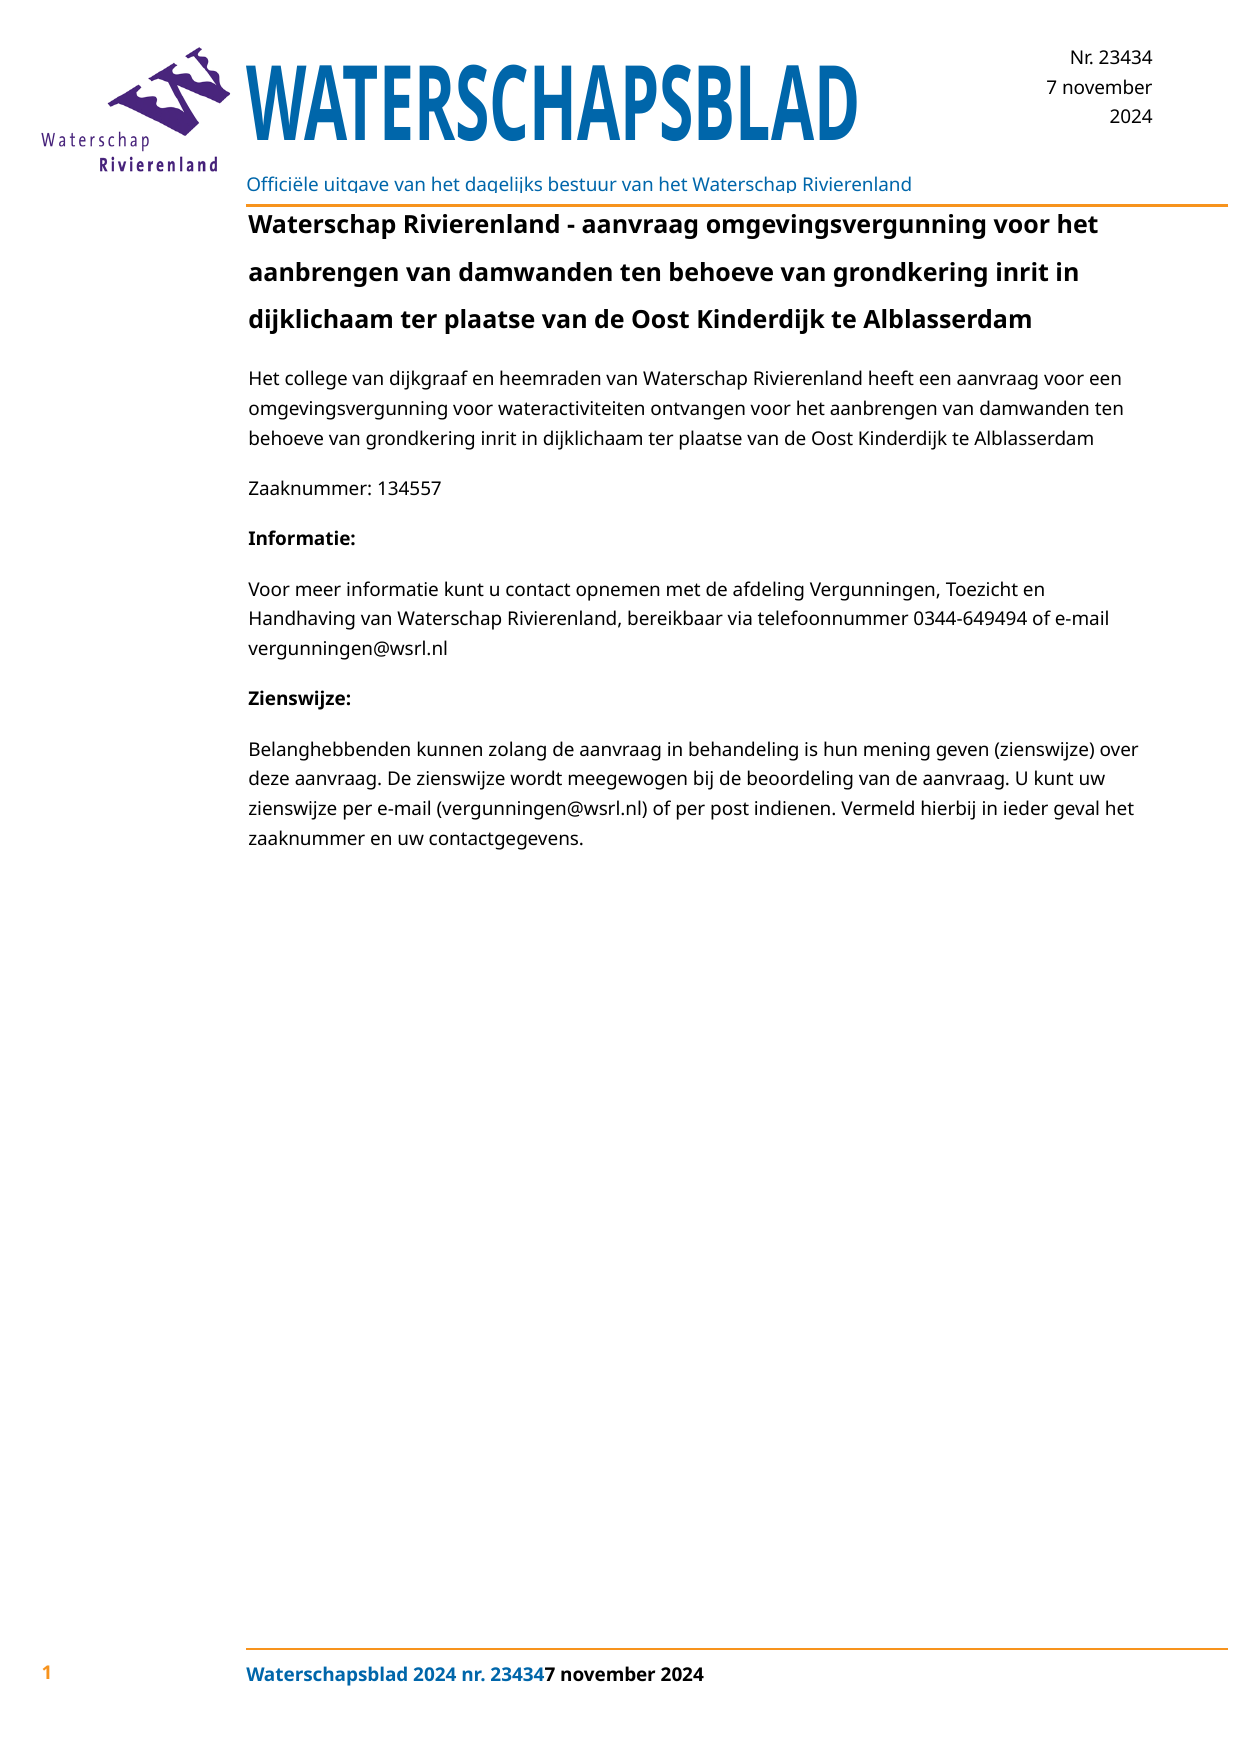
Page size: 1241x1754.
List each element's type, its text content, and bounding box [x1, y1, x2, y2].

text Belanghebbenden kunnen zolang de aanvraag in behandeling is hun mening geven (zienswijze) over deze aanvraag. De zienswijze wordt meegewogen bij de beoordeling van de aanvraag. U kunt uw zienswijze per e-mail (vergunningen@wsrl.nl) of per post indienen. Vermeld hierbij in ieder geval het zaaknummer en uw contactgegevens. [248, 736, 1152, 850]
picture [41, 47, 231, 172]
text Voor meer informatie kunt u contact opnemen met de afdeling Vergunningen, Toezicht en Handhaving van Waterschap Rivierenland, bereikbaar via telefoonnummer 0344-649494 of e-mail vergunningen@wsrl.nl [248, 576, 1152, 661]
text Zaaknummer: 134557 [248, 475, 1152, 501]
text Zienswijze: [248, 686, 1152, 711]
text Het college van dijkgraaf en heemraden van Waterschap Rivierenland heeft een aanvraag voor een omgevingsvergunning voor wateractiviteiten ontvangen voor het aanbrengen van damwanden ten behoeve van grondkering inrit in dijklichaam ter plaatse van de Oost Kinderdijk te Alblasserdam [248, 366, 1152, 450]
text Waterschap Rivierenland - aanvraag omgevingsvergunning voor het aanbrengen van damwanden ten behoeve van grondkering inrit in dijklichaam ter plaatse van de Oost Kinderdijk te Alblasserdam [248, 207, 1152, 336]
text Informatie: [248, 526, 1152, 551]
